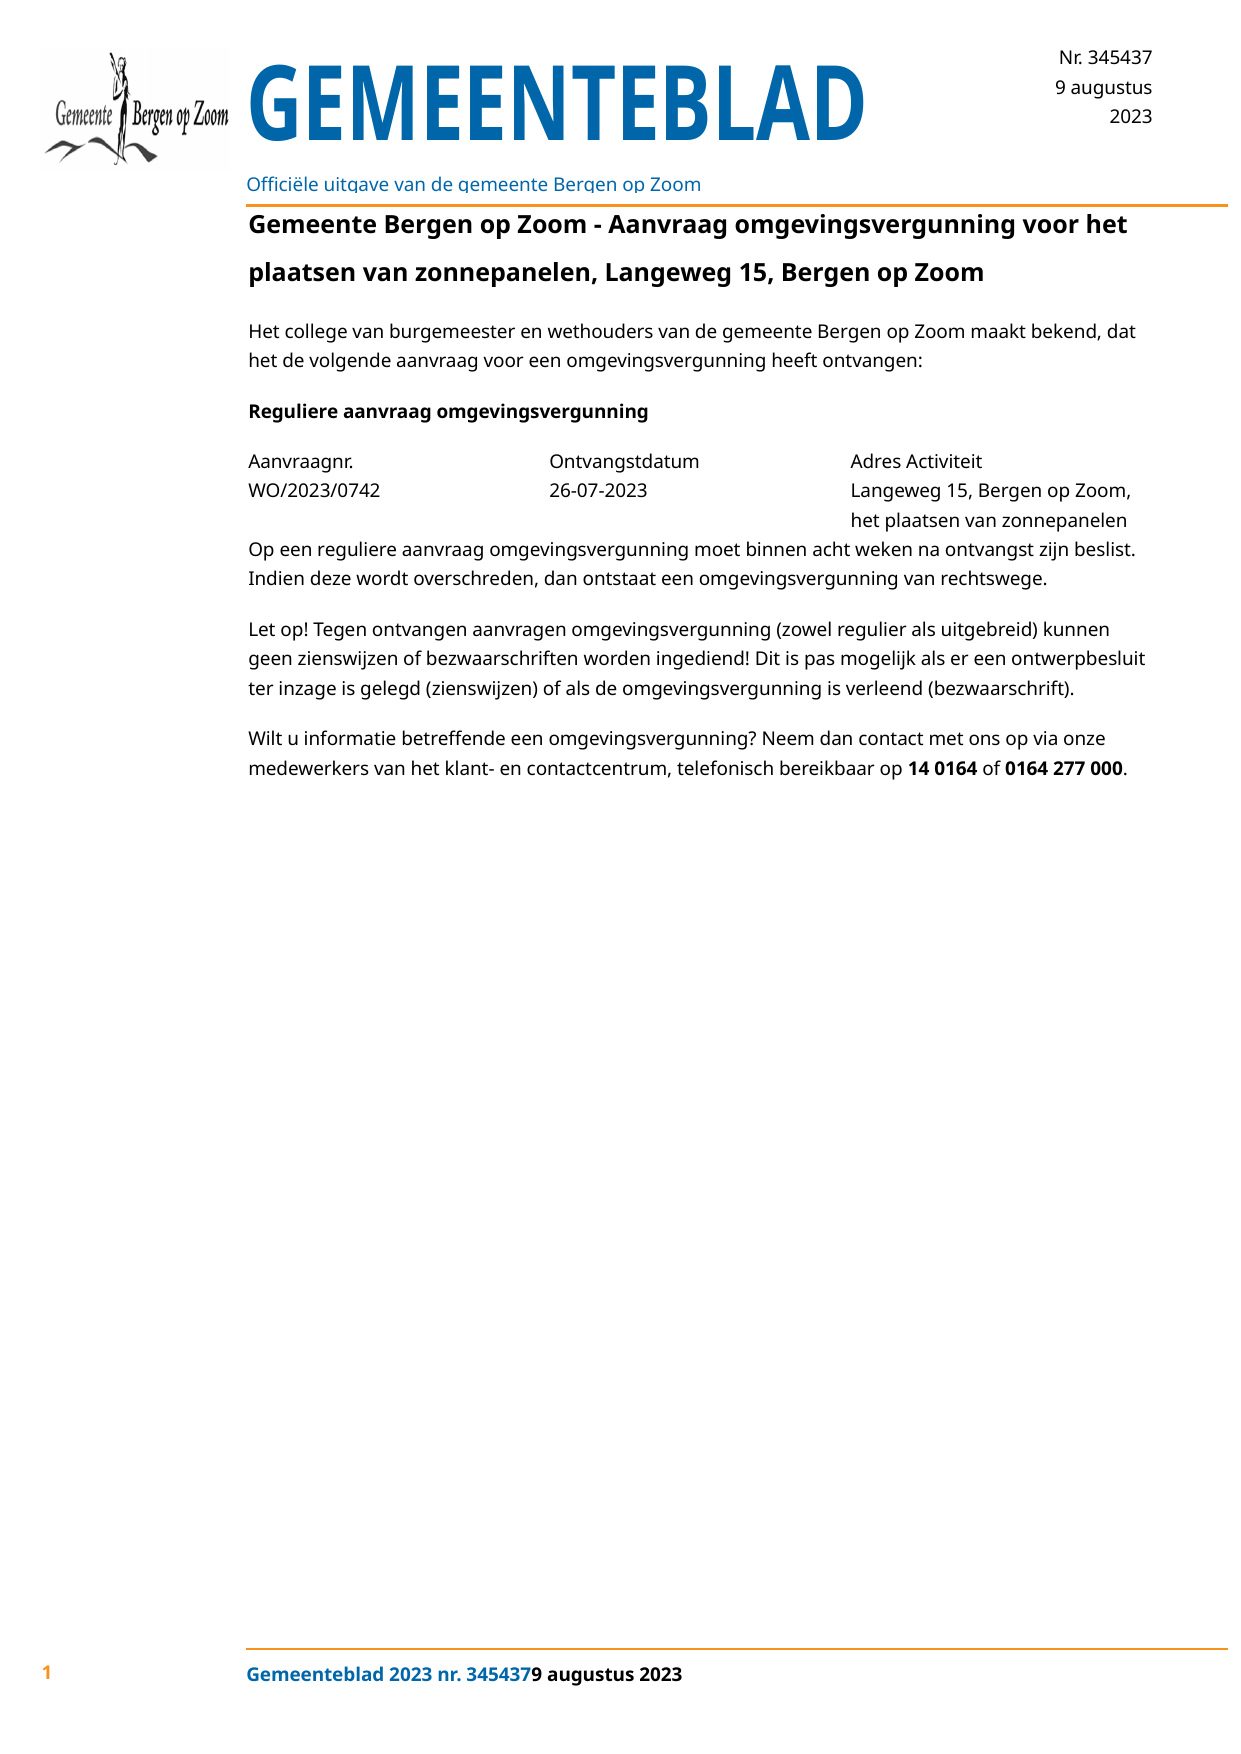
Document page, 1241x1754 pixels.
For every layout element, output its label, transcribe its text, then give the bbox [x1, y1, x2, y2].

text Het college van burgemeester en wethouders van de gemeente Bergen op Zoom maakt bekend, dat het de volgende aanvraag voor een omgevingsvergunning heeft ontvangen: [248, 318, 1152, 373]
table_header Langeweg 15, Bergen op Zoom, het plaatsen van zonnepanelen [850, 478, 1152, 533]
text Reguliere aanvraag omgevingsvergunning [248, 398, 1152, 424]
table_header Ontvangstdatum [549, 449, 850, 474]
text Op een reguliere aanvraag omgevingsvergunning moet binnen acht weken na ontvangst zijn beslist. Indien deze wordt overschreden, dan ontstaat een omgevingsvergunning van rechtswege. [248, 536, 1152, 591]
table_header Aanvraagnr. [248, 449, 549, 474]
picture [41, 47, 231, 172]
table_header 26-07-2023 [549, 478, 850, 533]
table_header WO/2023/0742 [248, 478, 549, 533]
table_header Adres Activiteit [850, 449, 1152, 474]
text Gemeente Bergen op Zoom - Aanvraag omgevingsvergunning voor het plaatsen van zonnepanelen, Langeweg 15, Bergen op Zoom [248, 207, 1152, 288]
text Let op! Tegen ontvangen aanvragen omgevingsvergunning (zowel regulier als uitgebreid) kunnen geen zienswijzen of bezwaarschriften worden ingediend! Dit is pas mogelijk als er een ontwerpbesluit ter inzage is gelegd (zienswijzen) of als de omgevingsvergunning is verleend (bezwaarschrift). [248, 616, 1152, 701]
text Wilt u informatie betreffende een omgevingsvergunning? Neem dan contact met ons op via onze medewerkers van het klant- en contactcentrum, telefonisch bereikbaar op 14 0164 of 0164 277 000. [248, 726, 1152, 781]
